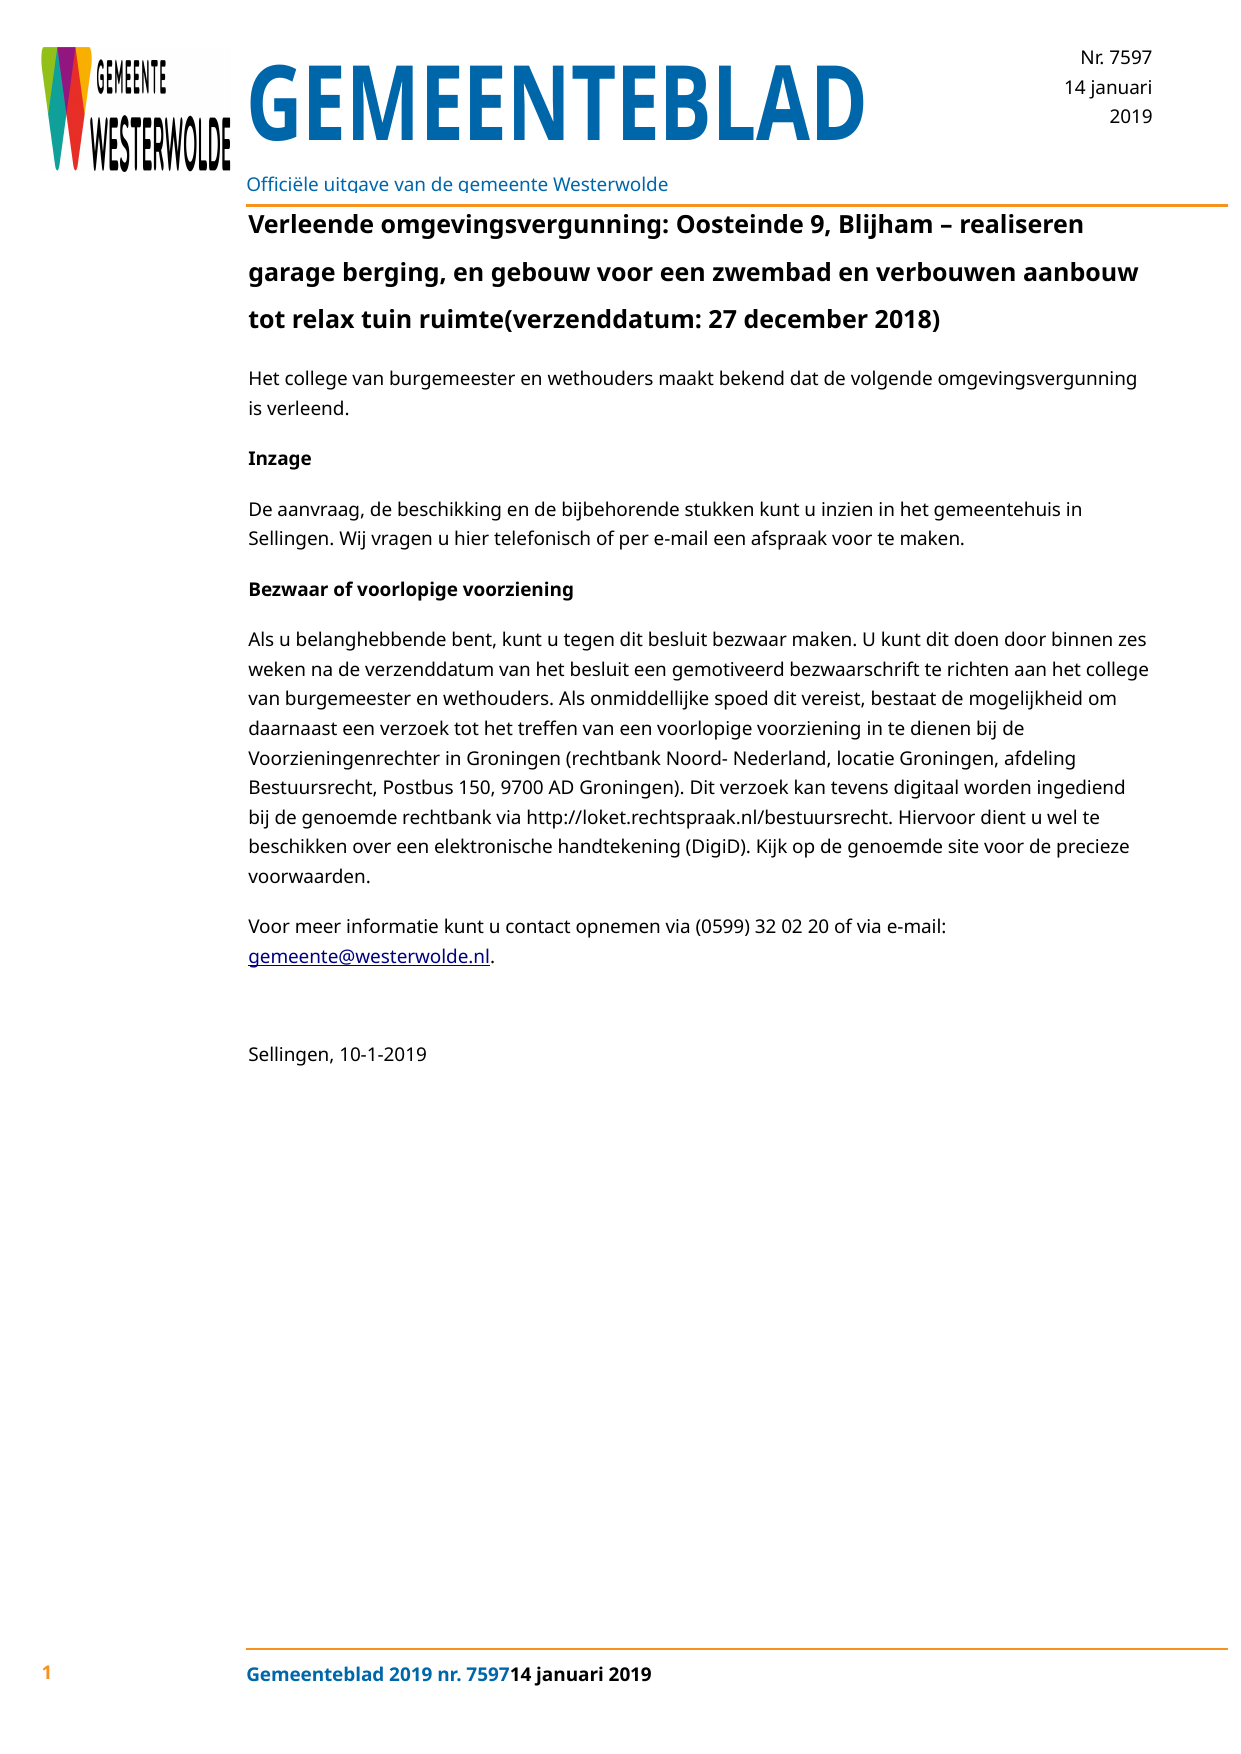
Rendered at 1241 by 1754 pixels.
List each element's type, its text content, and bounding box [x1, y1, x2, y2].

text Inzage [248, 446, 1152, 471]
text Voor meer informatie kunt u contact opnemen via (0599) 32 02 20 of via e-mail: gemeente@westerwolde.nl. [248, 913, 1152, 969]
text Het college van burgemeester en wethouders maakt bekend dat de volgende omgevingsvergunning is verleend. [248, 366, 1152, 421]
text Bezwaar of voorlopige voorziening [248, 576, 1152, 602]
text De aanvraag, de beschikking en de bijbehorende stukken kunt u inzien in het gemeentehuis in Sellingen. Wij vragen u hier telefonisch of per e-mail een afspraak voor te maken. [248, 496, 1152, 551]
text Als u belanghebbende bent, kunt u tegen dit besluit bezwaar maken. U kunt dit doen door binnen zes weken na de verzenddatum van het besluit een gemotiveerd bezwaarschrift te richten aan het college van burgemeester en wethouders. Als onmiddellijke spoed dit vereist, bestaat de mogelijkheid om daarnaast een verzoek tot het treffen van een voorlopige voorziening in te dienen bij de Voorzieningenrechter in Groningen (rechtbank Noord- Nederland, locatie Groningen, afdeling Bestuursrecht, Postbus 150, 9700 AD Groningen). Dit verzoek kan tevens digitaal worden ingediend bij de genoemde rechtbank via http://loket.rechtspraak.nl/bestuursrecht. Hiervoor dient u wel te beschikken over een elektronische handtekening (DigiD). Kijk op de genoemde site voor de precieze voorwaarden. [248, 626, 1152, 889]
text Verleende omgevingsvergunning: Oosteinde 9, Blijham – realiseren garage berging, en gebouw voor een zwembad en verbouwen aanbouw tot relax tuin ruimte(verzenddatum: 27 december 2018) [248, 207, 1152, 336]
picture [41, 47, 231, 172]
text Sellingen, 10-1-2019 [248, 1041, 1152, 1067]
